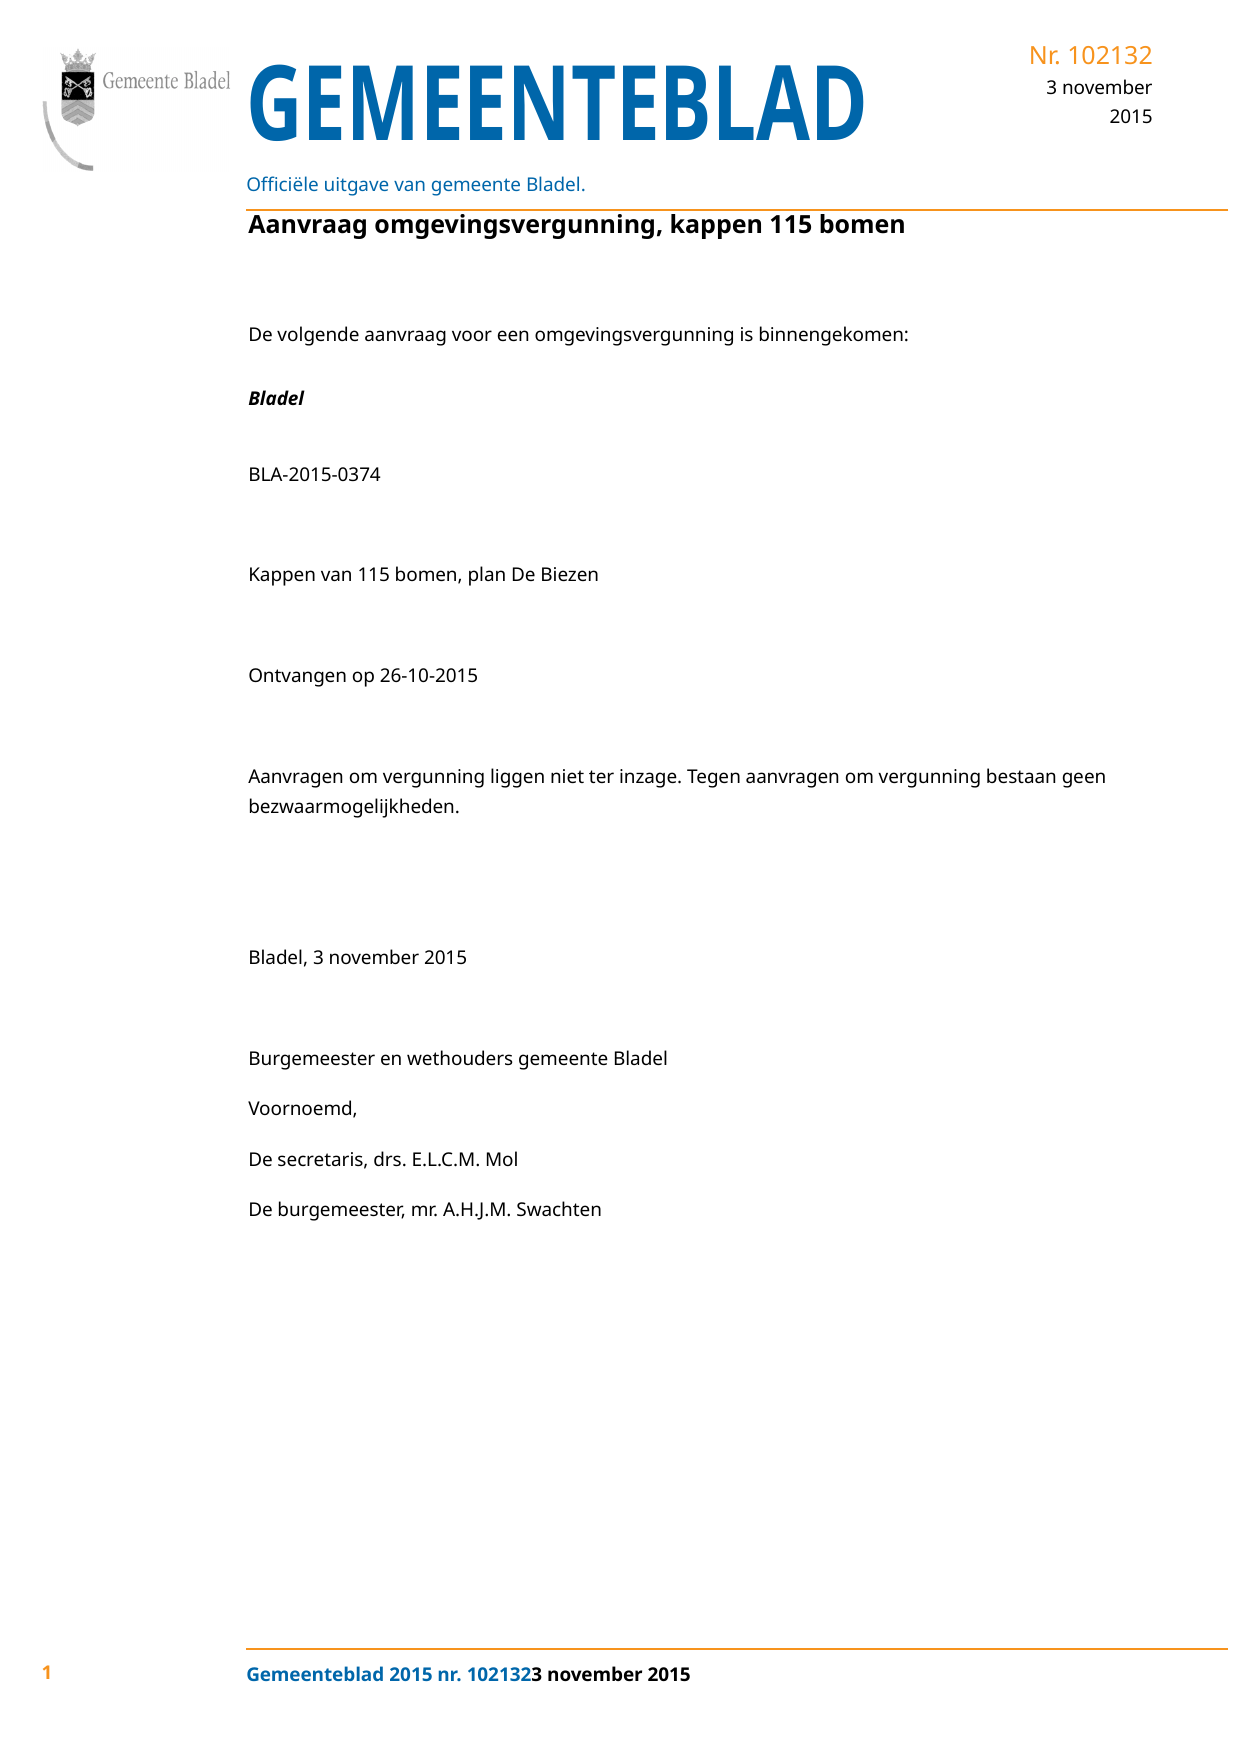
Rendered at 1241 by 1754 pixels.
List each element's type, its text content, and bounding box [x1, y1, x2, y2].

picture [41, 47, 231, 172]
text Aanvraag omgevingsvergunning, kappen 115 bomen [248, 211, 1152, 241]
text Aanvragen om vergunning liggen niet ter inzage. Tegen aanvragen om vergunning bestaan geen bezwaarmogelijkheden. [248, 763, 1152, 819]
text Voornoemd, [248, 1095, 1152, 1121]
text De secretaris, drs. E.L.C.M. Mol [248, 1146, 1152, 1172]
text De volgende aanvraag voor een omgevingsvergunning is binnengekomen: [248, 321, 1152, 346]
text BLA-2015-0374 [248, 461, 1152, 487]
text Bladel, 3 november 2015 [248, 944, 1152, 970]
text Kappen van 115 bomen, plan De Biezen [248, 562, 1152, 587]
text Burgemeester en wethouders gemeente Bladel [248, 1045, 1152, 1071]
text Bladel [248, 385, 1152, 410]
text Ontvangen op 26-10-2015 [248, 662, 1152, 688]
text De burgemeester, mr. A.H.J.M. Swachten [248, 1196, 1152, 1222]
